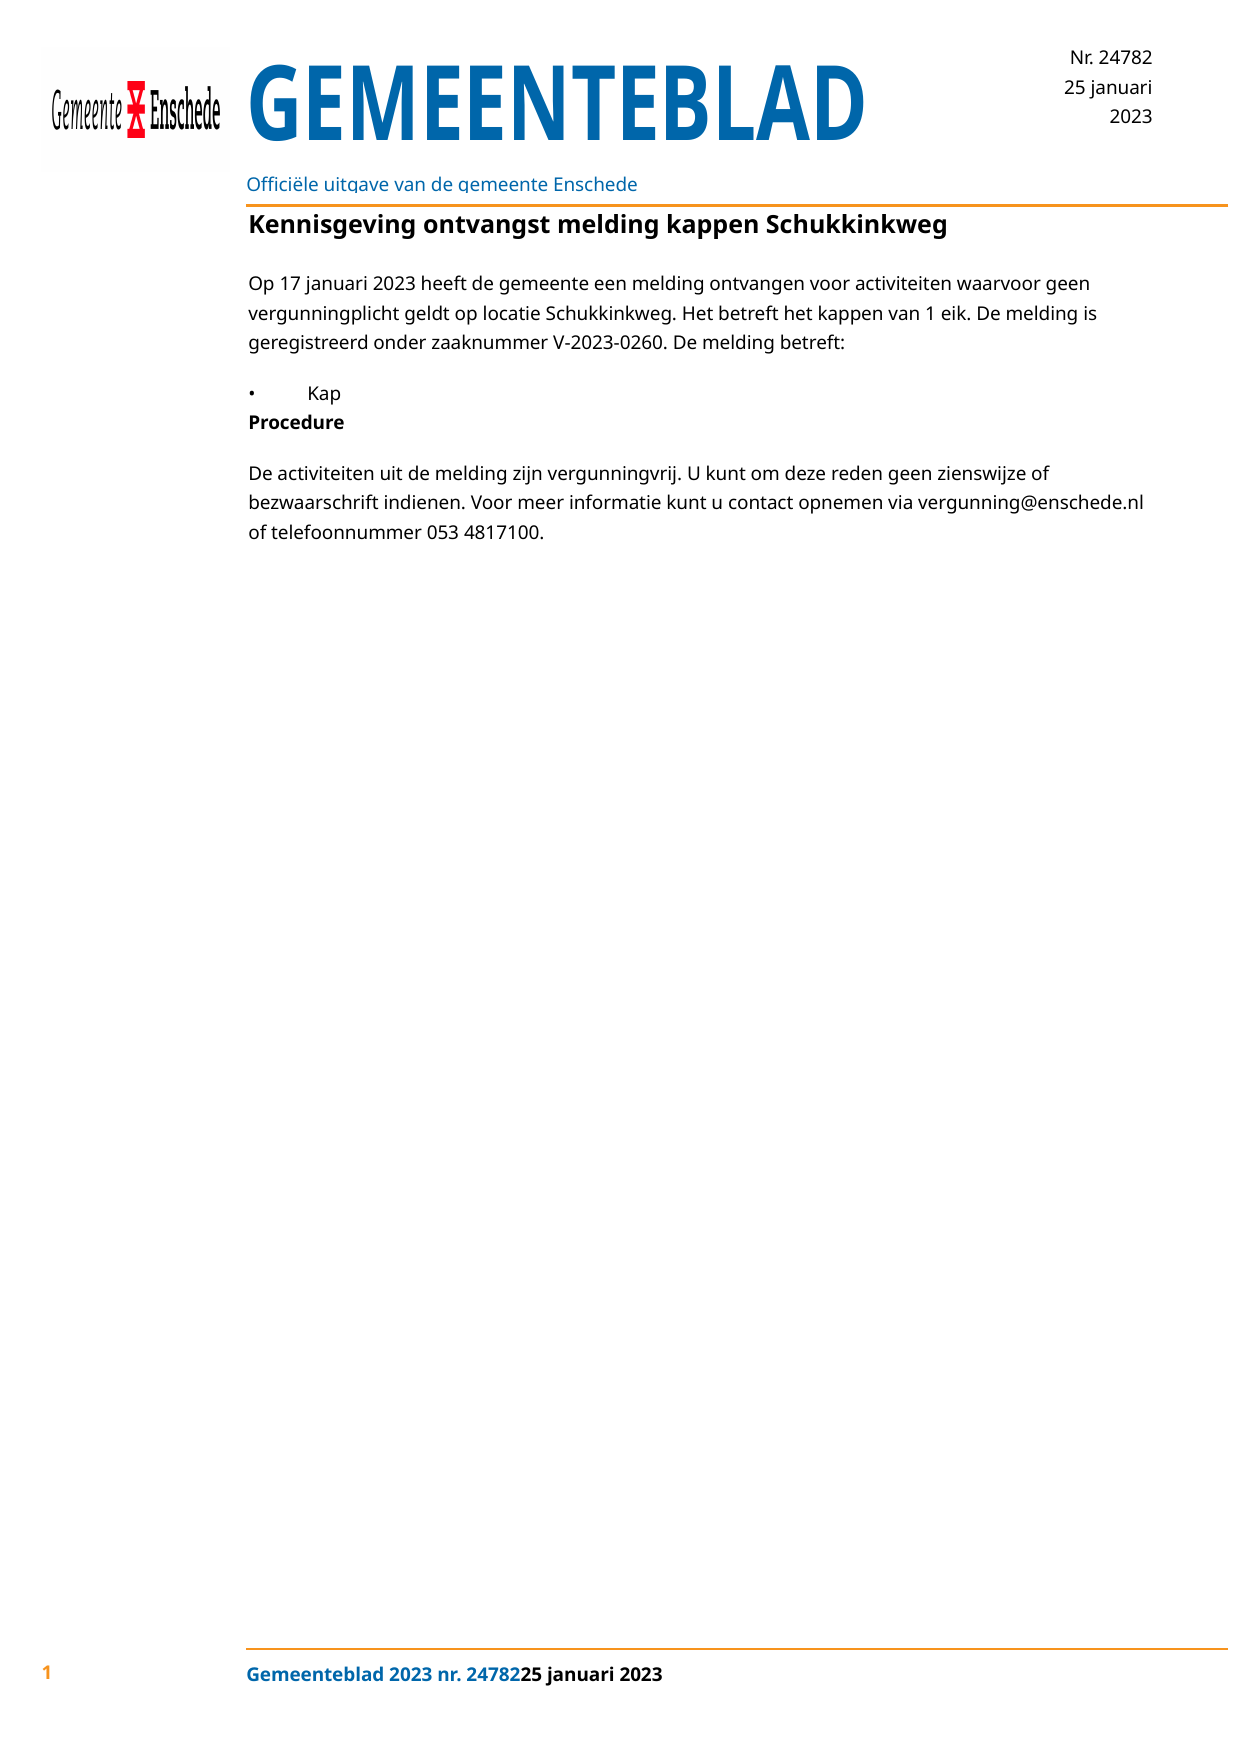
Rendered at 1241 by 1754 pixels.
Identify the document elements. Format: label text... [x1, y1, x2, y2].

picture [41, 47, 231, 172]
list Kap [248, 380, 1152, 406]
text Procedure [248, 409, 1152, 435]
text Op 17 januari 2023 heeft de gemeente een melding ontvangen voor activiteiten waarvoor geen vergunningplicht geldt op locatie Schukkinkweg. Het betreft het kappen van 1 eik. De melding is geregistreerd onder zaaknummer V-2023-0260. De melding betreft: [248, 270, 1152, 355]
text Kennisgeving ontvangst melding kappen Schukkinkweg [248, 207, 1152, 241]
text De activiteiten uit de melding zijn vergunningvrij. U kunt om deze reden geen zienswijze of bezwaarschrift indienen. Voor meer informatie kunt u contact opnemen via vergunning@enschede.nl of telefoonnummer 053 4817100. [248, 460, 1152, 545]
